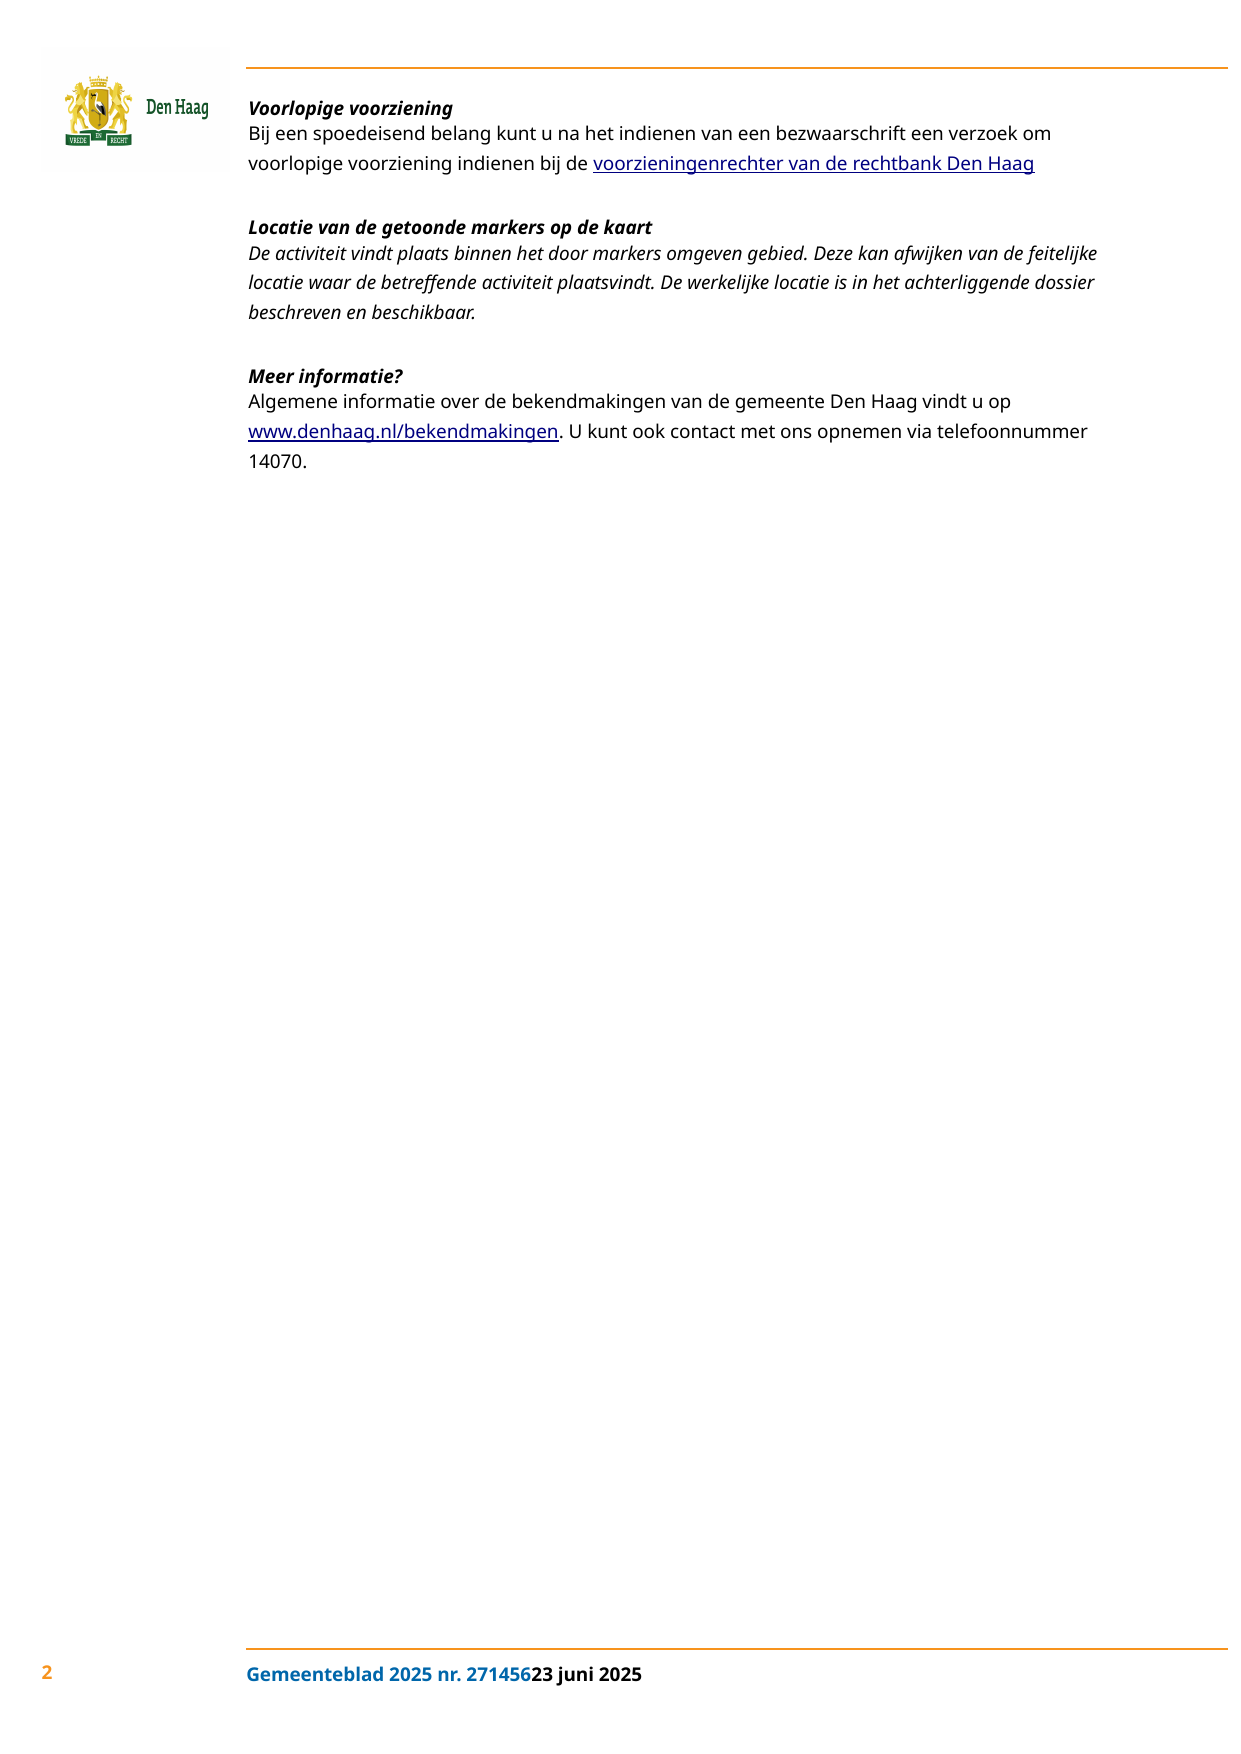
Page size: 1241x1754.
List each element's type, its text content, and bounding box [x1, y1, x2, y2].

text Locatie van de getoonde markers op de kaart [248, 214, 1152, 240]
text Bij een spoedeisend belang kunt u na het indienen van een bezwaarschrift een verzoek om voorlopige voorziening indienen bij de voorzieningenrechter van de rechtbank Den Haag [248, 121, 1152, 176]
text Algemene informatie over de bekendmakingen van de gemeente Den Haag vindt u op www.denhaag.nl/bekendmakingen. U kunt ook contact met ons opnemen via telefoonnummer 14070. [248, 389, 1152, 473]
text Voorlopige voorziening [248, 95, 1152, 121]
text Meer informatie? [248, 363, 1152, 389]
text De activiteit vindt plaats binnen het door markers omgeven gebied. Deze kan afwijken van de feitelijke locatie waar de betreffende activiteit plaatsvindt. De werkelijke locatie is in het achterliggende dossier beschreven en beschikbaar. [248, 240, 1152, 325]
picture [41, 47, 231, 172]
